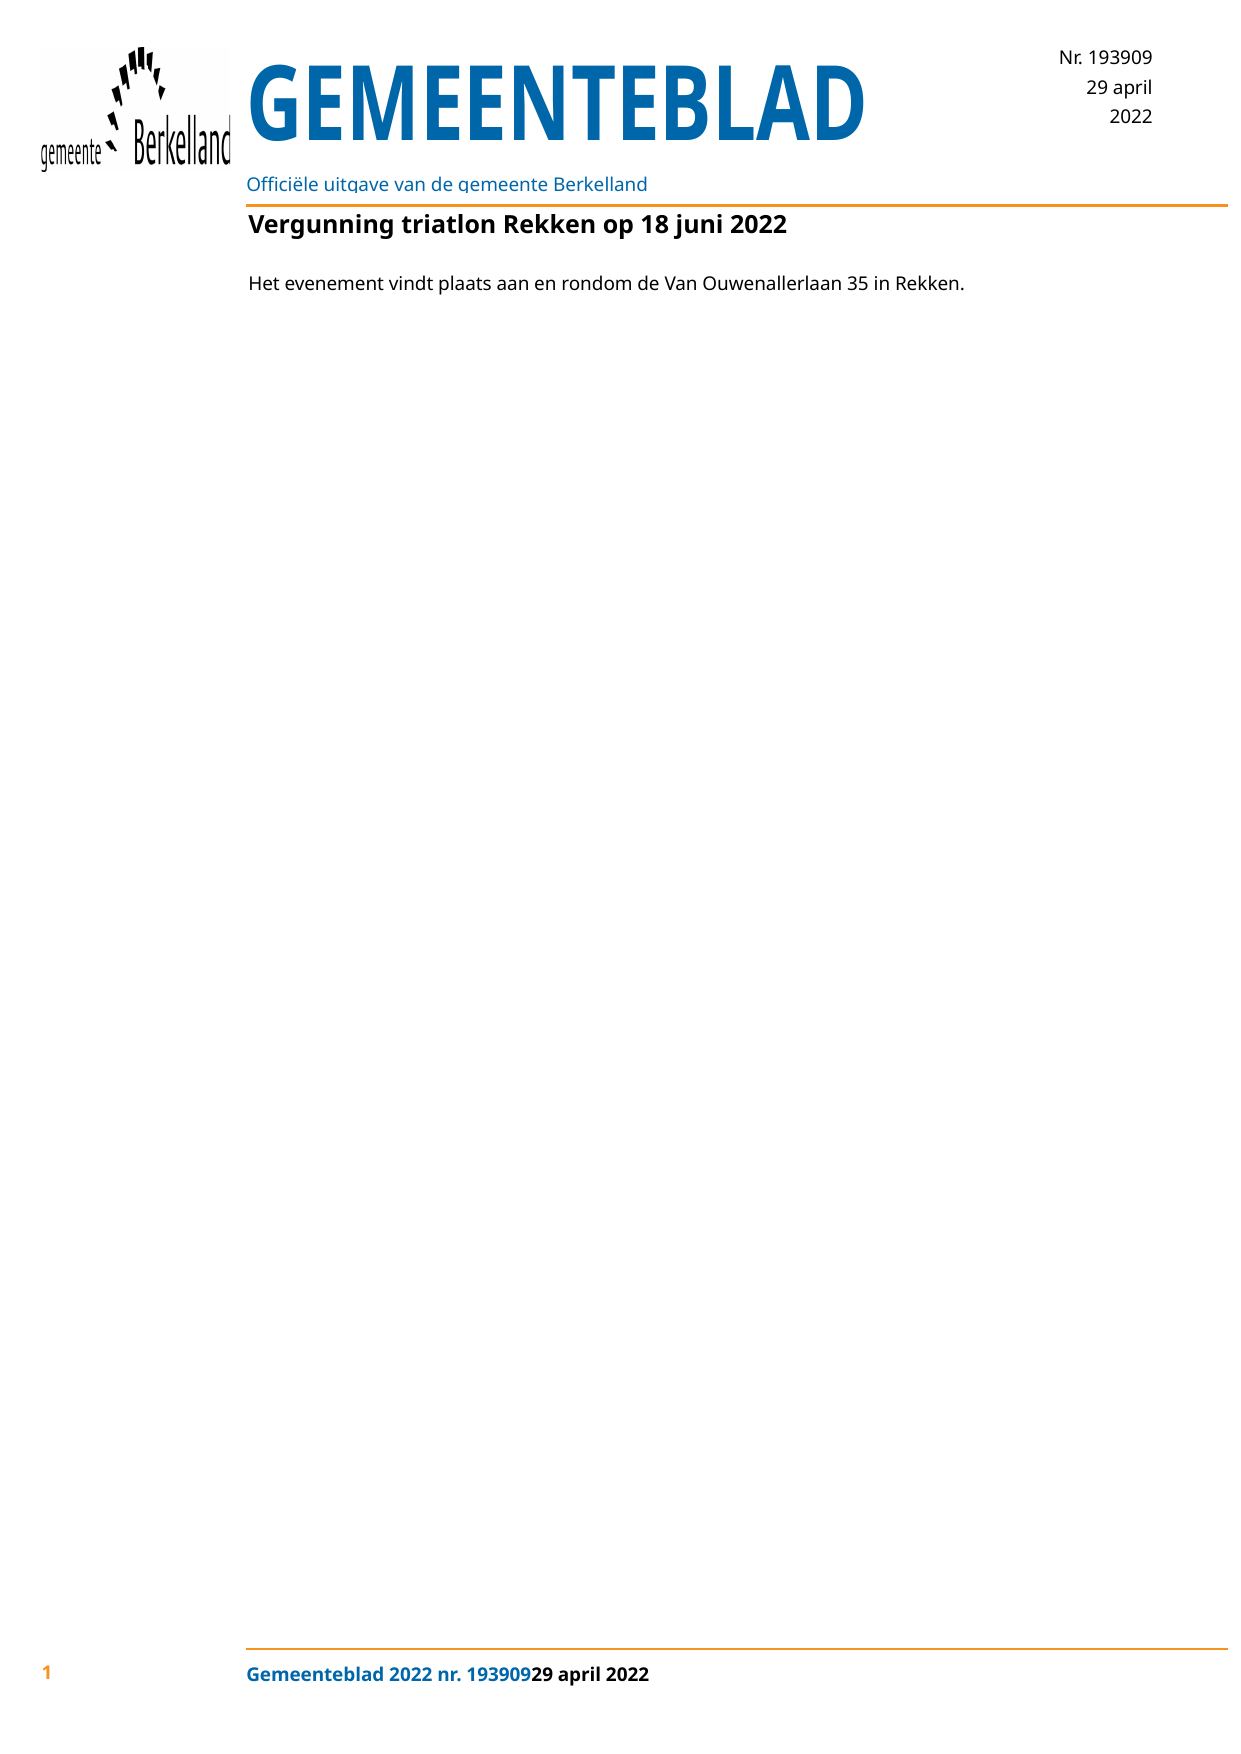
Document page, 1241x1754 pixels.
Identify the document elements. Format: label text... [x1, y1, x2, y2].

text Het evenement vindt plaats aan en rondom de Van Ouwenallerlaan 35 in Rekken. [248, 270, 1152, 296]
text Vergunning triatlon Rekken op 18 juni 2022 [248, 207, 1152, 241]
picture [41, 47, 231, 172]
